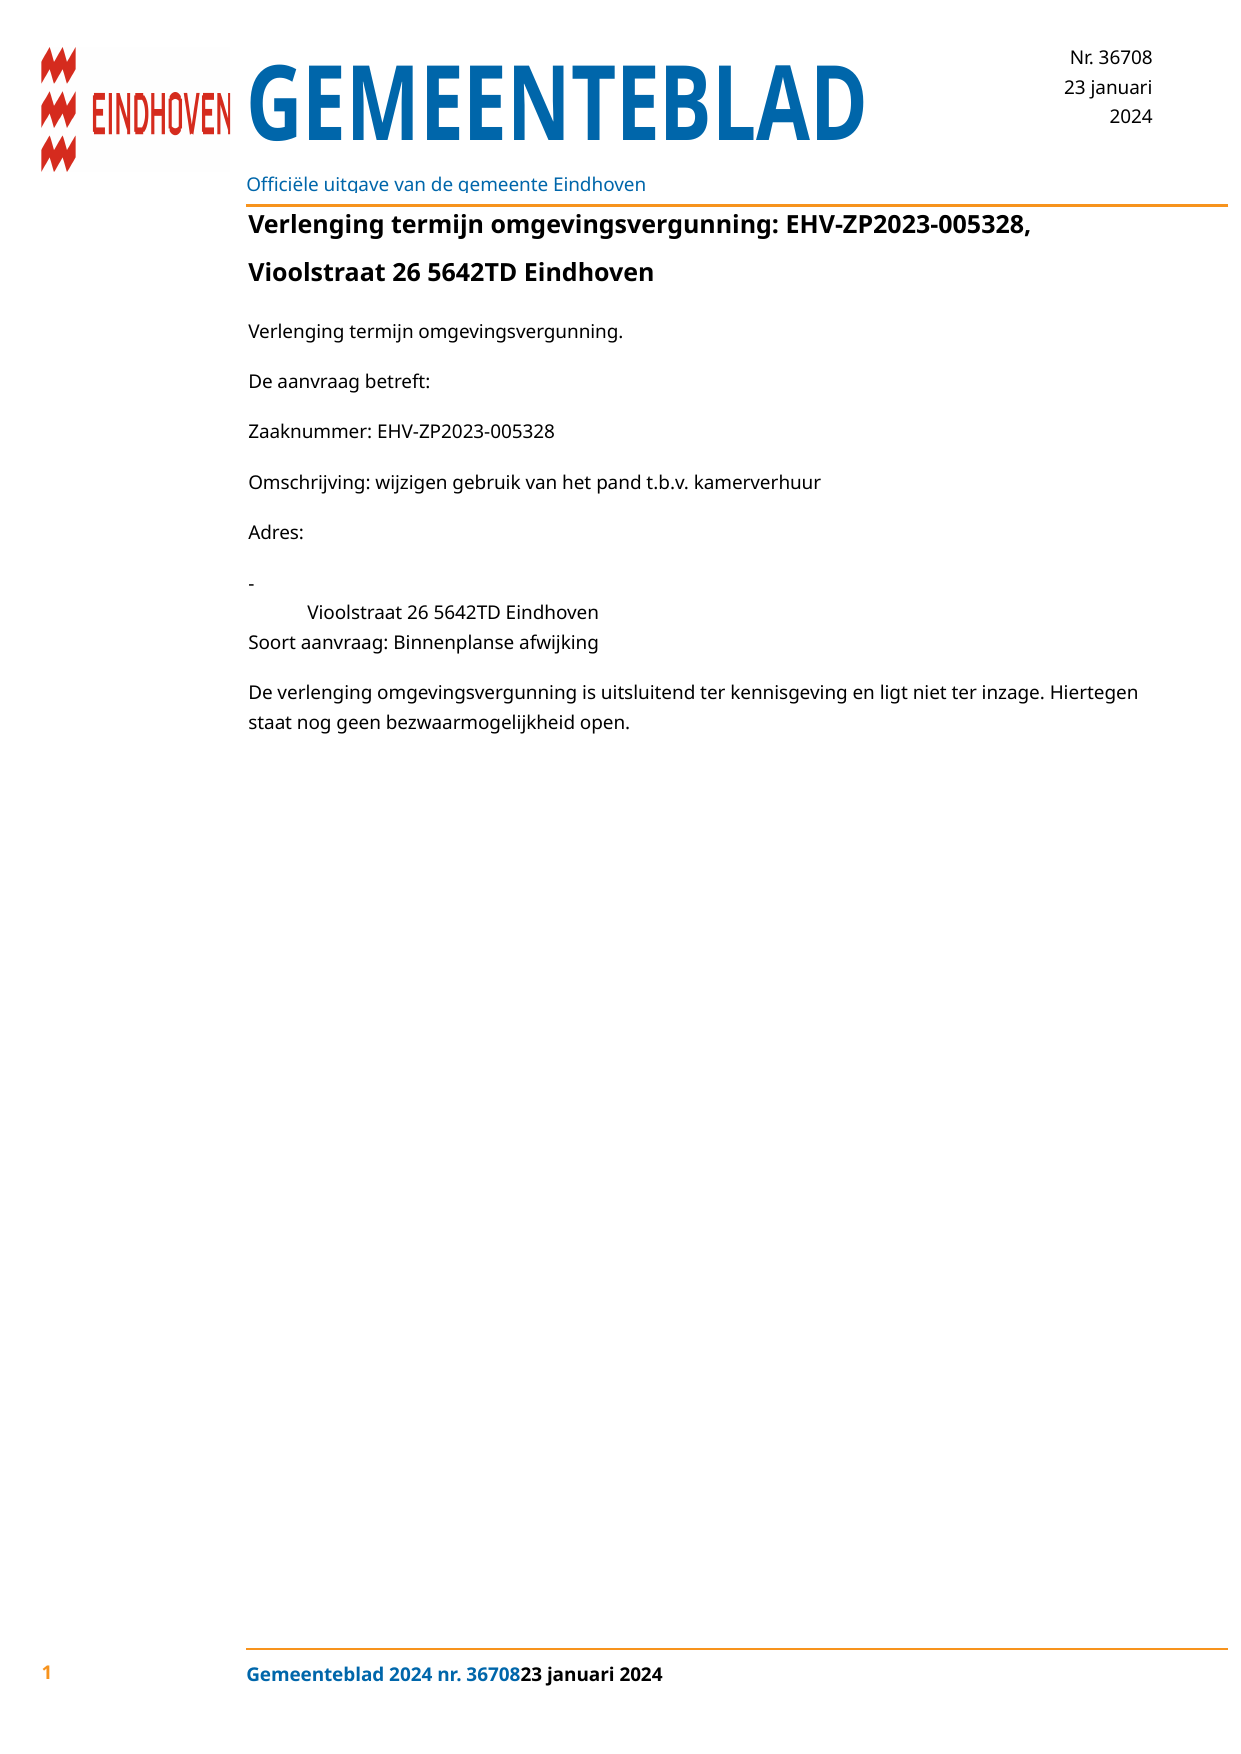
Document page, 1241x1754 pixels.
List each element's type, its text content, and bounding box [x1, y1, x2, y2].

text Omschrijving: wijzigen gebruik van het pand t.b.v. kamerverhuur [248, 469, 1152, 495]
text Soort aanvraag: Binnenplanse afwijking [248, 629, 1152, 655]
text Verlenging termijn omgevingsvergunning: EHV-ZP2023-005328, Vioolstraat 26 5642TD Eindhoven [248, 207, 1152, 288]
text Adres: [248, 519, 1152, 545]
list Vioolstraat 26 5642TD Eindhoven [248, 599, 1152, 625]
text Zaaknummer: EHV-ZP2023-005328 [248, 419, 1152, 444]
text Verlenging termijn omgevingsvergunning. [248, 318, 1152, 344]
text De aanvraag betreft: [248, 368, 1152, 394]
text De verlenging omgevingsvergunning is uitsluitend ter kennisgeving en ligt niet ter inzage. Hiertegen staat nog geen bezwaarmogelijkheid open. [248, 679, 1152, 735]
picture [41, 47, 231, 172]
